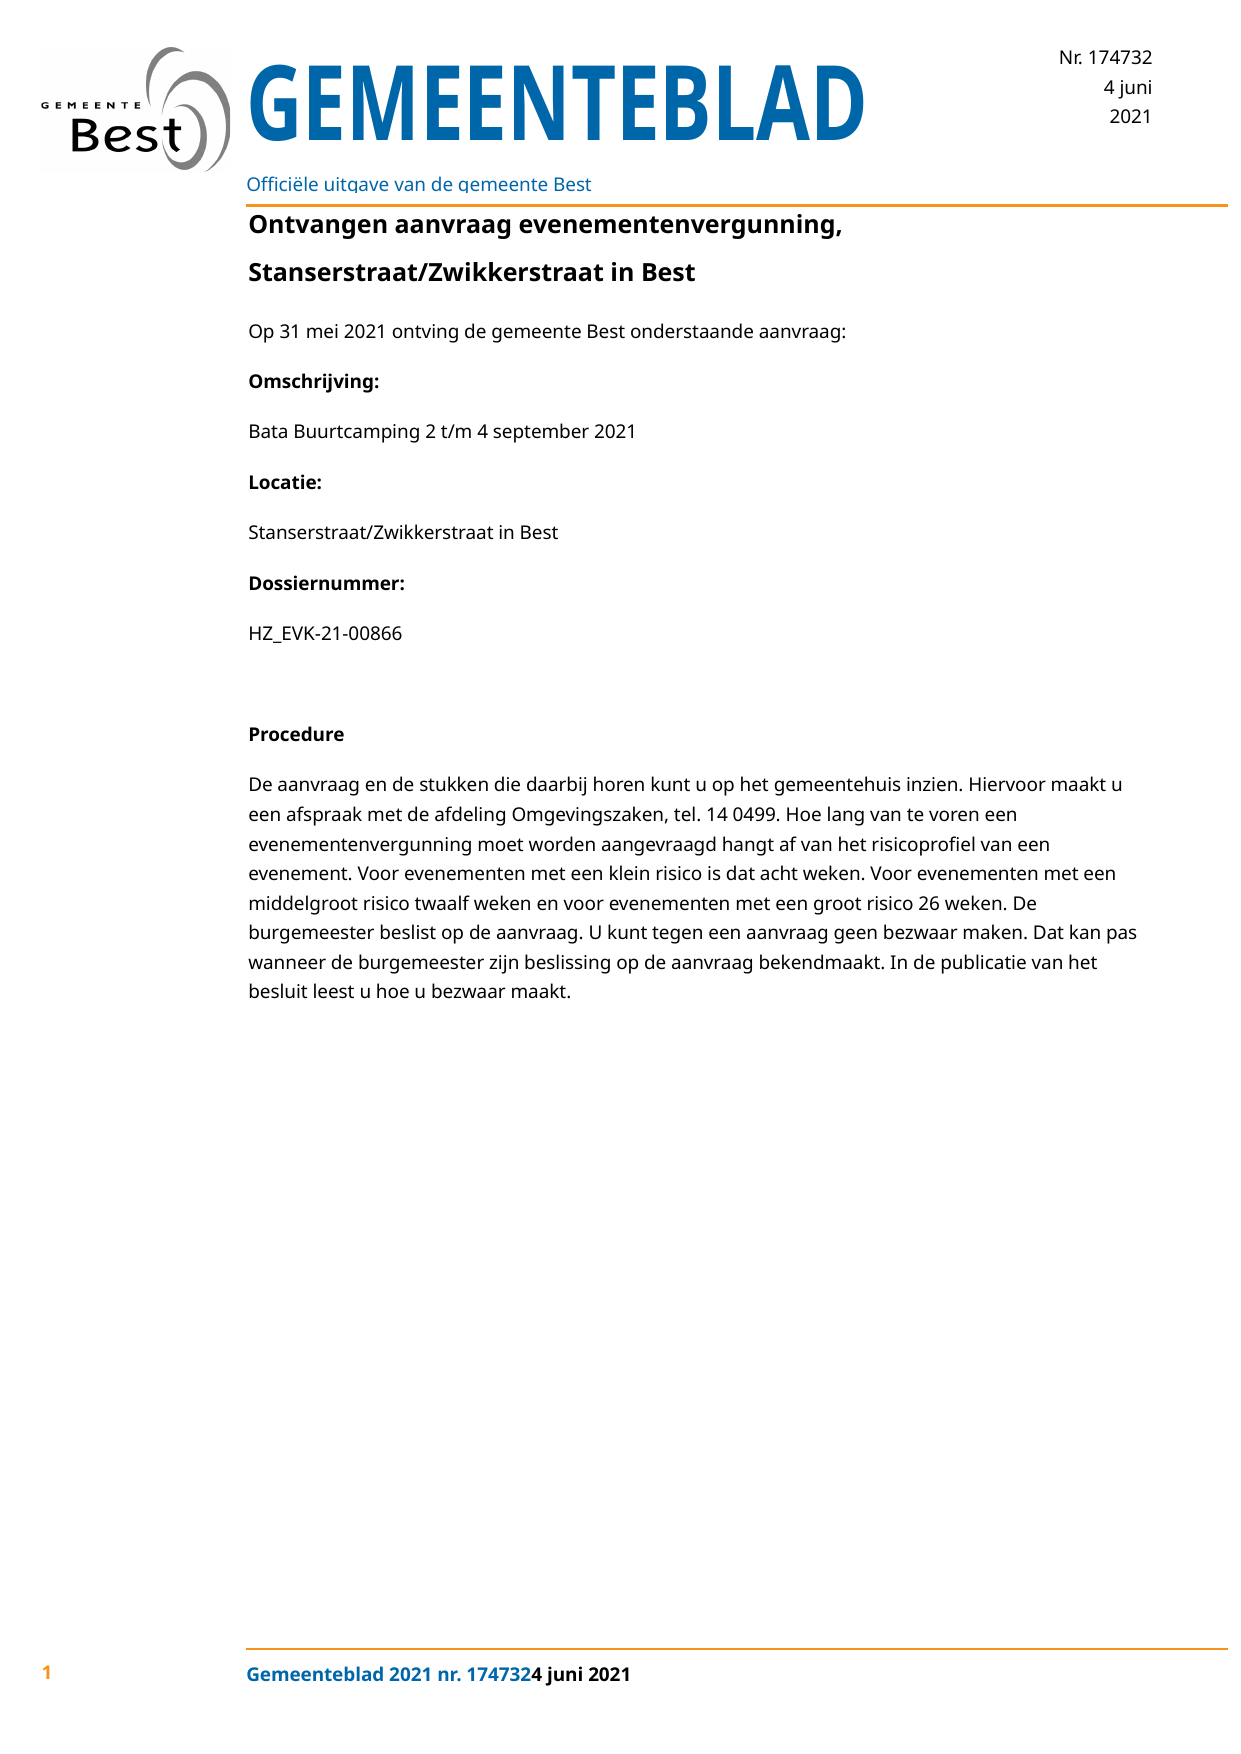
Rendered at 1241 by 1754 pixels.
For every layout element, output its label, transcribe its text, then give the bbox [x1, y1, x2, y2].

text Procedure [248, 721, 1152, 747]
text Locatie: [248, 469, 1152, 495]
text De aanvraag en de stukken die daarbij horen kunt u op het gemeentehuis inzien. Hiervoor maakt u een afspraak met de afdeling Omgevingszaken, tel. 14 0499. Hoe lang van te voren een evenementenvergunning moet worden aangevraagd hangt af van het risicoprofiel van een evenement. Voor evenementen met een klein risico is dat acht weken. Voor evenementen met een middelgroot risico twaalf weken en voor evenementen met een groot risico 26 weken. De burgemeester beslist op de aanvraag. U kunt tegen een aanvraag geen bezwaar maken. Dat kan pas wanneer de burgemeester zijn beslissing op de aanvraag bekendmaakt. In de publicatie van het besluit leest u hoe u bezwaar maakt. [248, 772, 1152, 1004]
text Bata Buurtcamping 2 t/m 4 september 2021 [248, 419, 1152, 444]
text Ontvangen aanvraag evenementenvergunning, Stanserstraat/Zwikkerstraat in Best [248, 207, 1152, 288]
text Dossiernummer: [248, 570, 1152, 596]
picture [41, 47, 231, 172]
text Omschrijving: [248, 368, 1152, 394]
text HZ_EVK-21-00866 [248, 620, 1152, 646]
text Stanserstraat/Zwikkerstraat in Best [248, 519, 1152, 545]
text Op 31 mei 2021 ontving de gemeente Best onderstaande aanvraag: [248, 318, 1152, 344]
